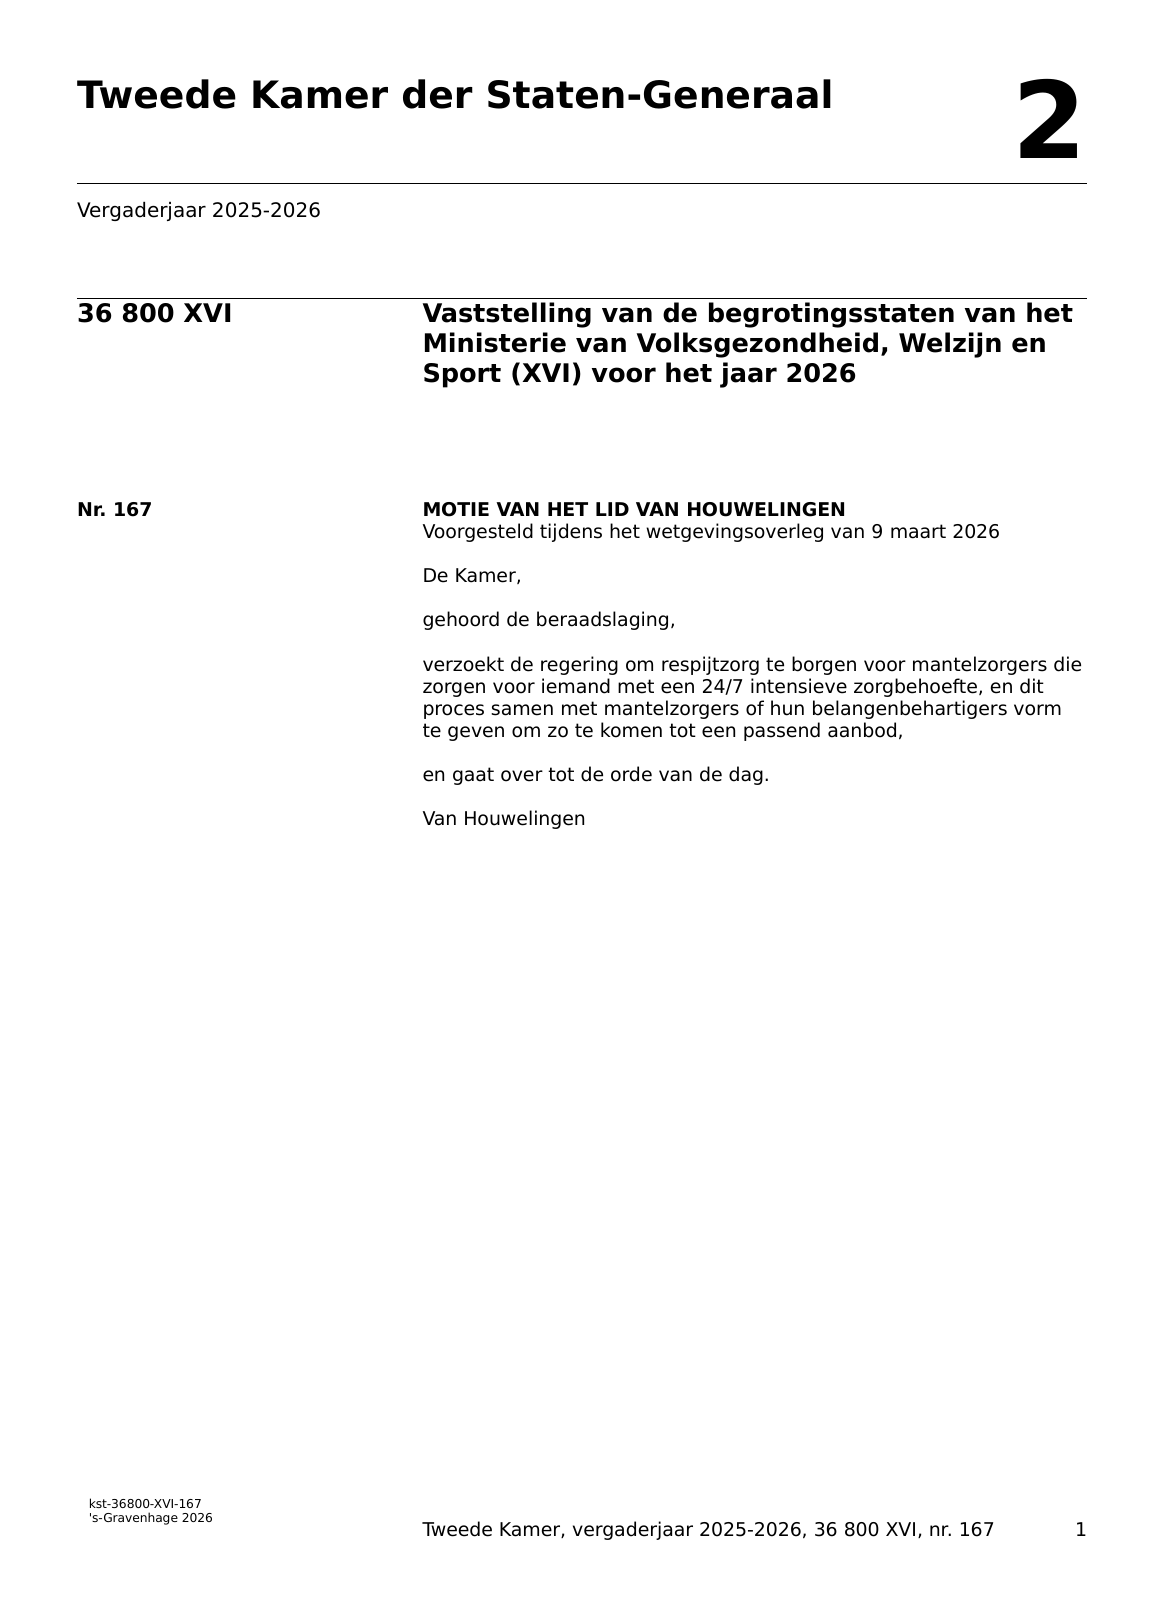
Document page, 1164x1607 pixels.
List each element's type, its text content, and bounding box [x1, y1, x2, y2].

text Voorgesteld tijdens het wetgevingsoverleg van 9 maart 2026 [422, 521, 1087, 543]
table_cell Vergaderjaar 2025-2026 [77, 184, 1087, 298]
text gehoord de beraadslaging, [422, 609, 1087, 631]
subtitle Nr. 167 MOTIE VAN HET LID VAN HOUWELINGEN [77, 499, 1087, 521]
subtitle 36 800 XVI Vaststelling van de begrotingsstaten van het Ministerie van Volksgezondheid, Welzijn en Sport (XVI) voor het jaar 2026 [77, 299, 1087, 388]
text kst-36800-XVI-167 [88, 1497, 323, 1511]
text en gaat over tot de orde van de dag. [422, 764, 1087, 786]
text De Kamer, [422, 565, 1087, 587]
table_header Tweede Kamer der Staten-Generaal [77, 59, 886, 183]
text 's-Gravenhage 2026 [88, 1511, 323, 1525]
table_header 2 [886, 59, 1087, 183]
text verzoekt de regering om respijtzorg te borgen voor mantelzorgers die zorgen voor iemand met een 24/7 intensieve zorgbehoefte, en dit proces samen met mantelzorgers of hun belangenbehartigers vorm te geven om zo te komen tot een passend aanbod, [422, 653, 1087, 741]
text Van Houwelingen [422, 808, 1087, 830]
